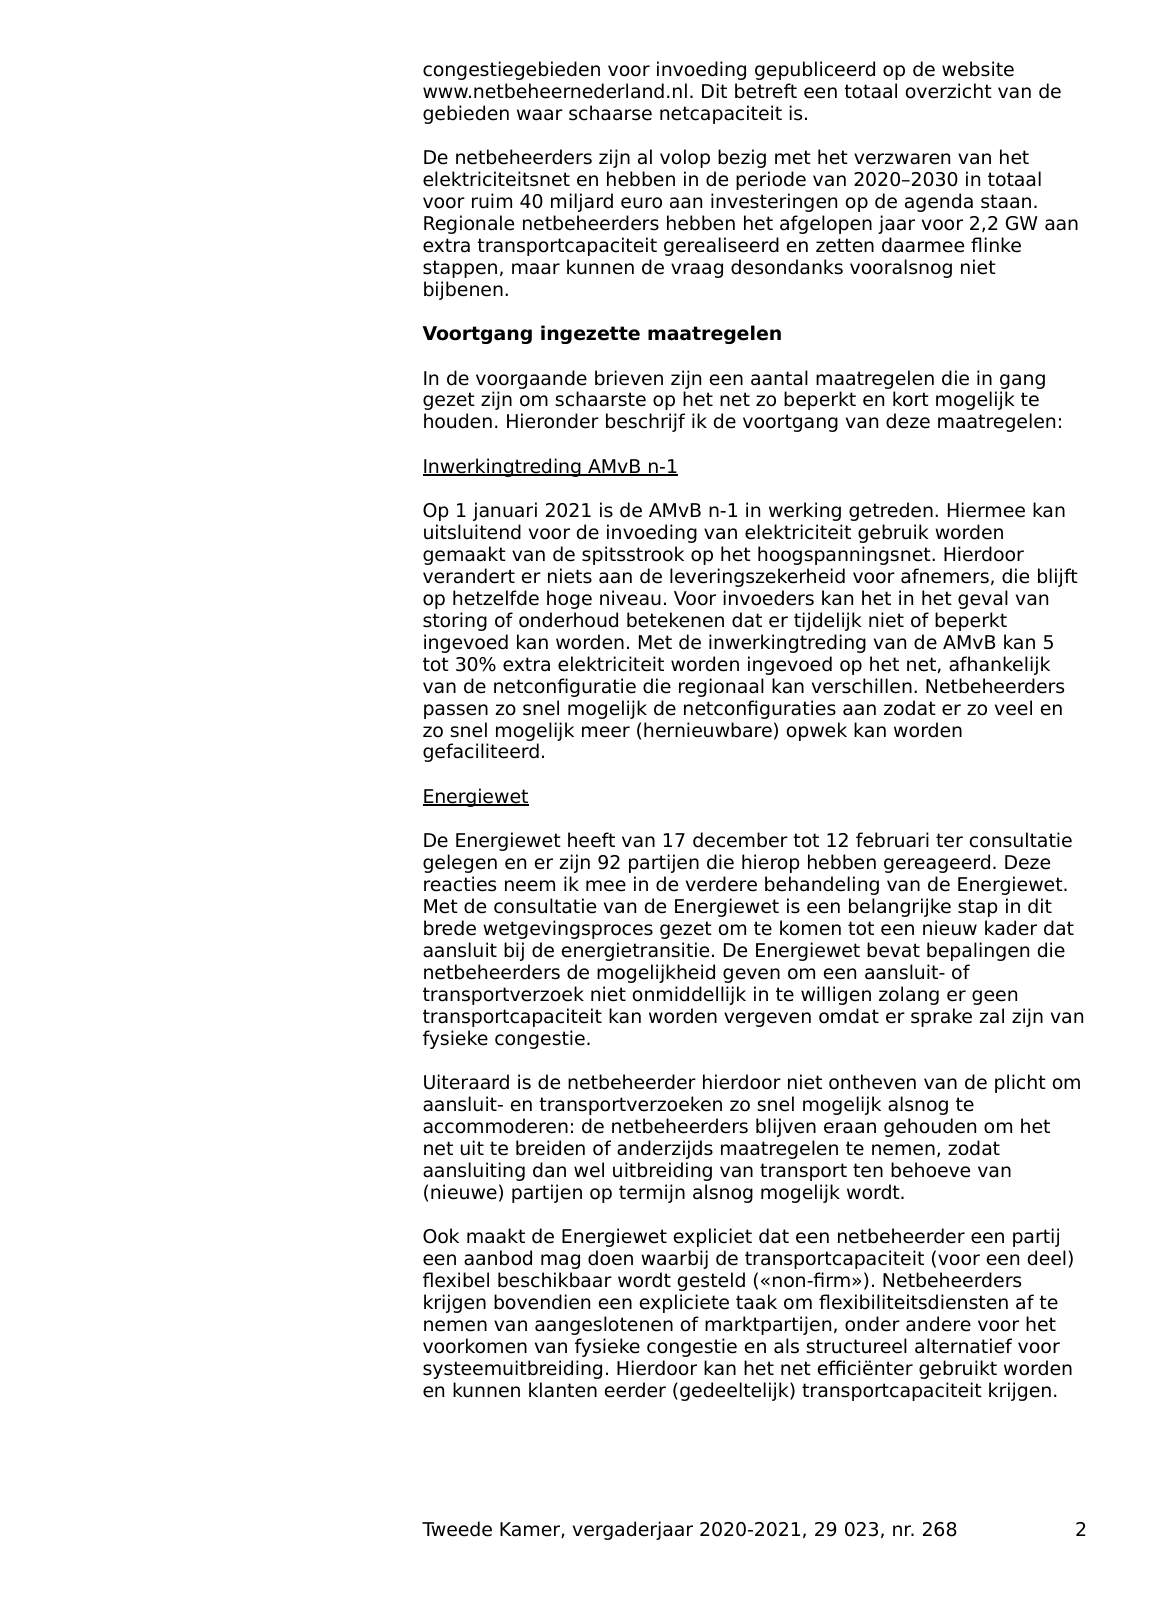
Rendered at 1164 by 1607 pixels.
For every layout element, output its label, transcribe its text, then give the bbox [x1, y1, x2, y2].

subtitle Voortgang ingezette maatregelen [422, 323, 1087, 345]
text Ook maakt de Energiewet expliciet dat een netbeheerder een partij een aanbod mag doen waarbij de transportcapaciteit (voor een deel) flexibel beschikbaar wordt gesteld («non-firm»). Netbeheerders krijgen bovendien een expliciete taak om flexibiliteitsdiensten af te nemen van aangeslotenen of marktpartijen, onder andere voor het voorkomen van fysieke congestie en als structureel alternatief voor systeemuitbreiding. Hierdoor kan het net efficiënter gebruikt worden en kunnen klanten eerder (gedeeltelijk) transportcapaciteit krijgen. [422, 1226, 1087, 1402]
text Op 1 januari 2021 is de AMvB n-1 in werking getreden. Hiermee kan uitsluitend voor de invoeding van elektriciteit gebruik worden gemaakt van de spitsstrook op het hoogspanningsnet. Hierdoor verandert er niets aan de leveringszekerheid voor afnemers, die blijft op hetzelfde hoge niveau. Voor invoeders kan het in het geval van storing of onderhoud betekenen dat er tijdelijk niet of beperkt ingevoed kan worden. Met de inwerkingtreding van de AMvB kan 5 tot 30% extra elektriciteit worden ingevoed op het net, afhankelijk van de netconfiguratie die regionaal kan verschillen. Netbeheerders passen zo snel mogelijk de netconfiguraties aan zodat er zo veel en zo snel mogelijk meer (hernieuwbare) opwek kan worden gefaciliteerd. [422, 500, 1087, 763]
subtitle Inwerkingtreding AMvB n-1 [422, 456, 1087, 477]
text Uiteraard is de netbeheerder hierdoor niet ontheven van de plicht om aansluit- en transportverzoeken zo snel mogelijk alsnog te accommoderen: de netbeheerders blijven eraan gehouden om het net uit te breiden of anderzijds maatregelen te nemen, zodat aansluiting dan wel uitbreiding van transport ten behoeve van (nieuwe) partijen op termijn alsnog mogelijk wordt. [422, 1072, 1087, 1204]
text De netbeheerders zijn al volop bezig met het verzwaren van het elektriciteitsnet en hebben in de periode van 2020–2030 in totaal voor ruim 40 miljard euro aan investeringen op de agenda staan. Regionale netbeheerders hebben het afgelopen jaar voor 2,2 GW aan extra transportcapaciteit gerealiseerd en zetten daarmee flinke stappen, maar kunnen de vraag desondanks vooralsnog niet bijbenen. [422, 147, 1087, 301]
text congestiegebieden voor invoeding gepubliceerd op de website www.netbeheernederland.nl. Dit betreft een totaal overzicht van de gebieden waar schaarse netcapaciteit is. [422, 59, 1087, 125]
text In de voorgaande brieven zijn een aantal maatregelen die in gang gezet zijn om schaarste op het net zo beperkt en kort mogelijk te houden. Hieronder beschrijf ik de voortgang van deze maatregelen: [422, 367, 1087, 433]
text De Energiewet heeft van 17 december tot 12 februari ter consultatie gelegen en er zijn 92 partijen die hierop hebben gereageerd. Deze reacties neem ik mee in de verdere behandeling van de Energiewet. Met de consultatie van de Energiewet is een belangrijke stap in dit brede wetgevingsproces gezet om te komen tot een nieuw kader dat aansluit bij de energietransitie. De Energiewet bevat bepalingen die netbeheerders de mogelijkheid geven om een aansluit- of transportverzoek niet onmiddellijk in te willigen zolang er geen transportcapaciteit kan worden vergeven omdat er sprake zal zijn van fysieke congestie. [422, 830, 1087, 1049]
subtitle Energiewet [422, 786, 1087, 808]
